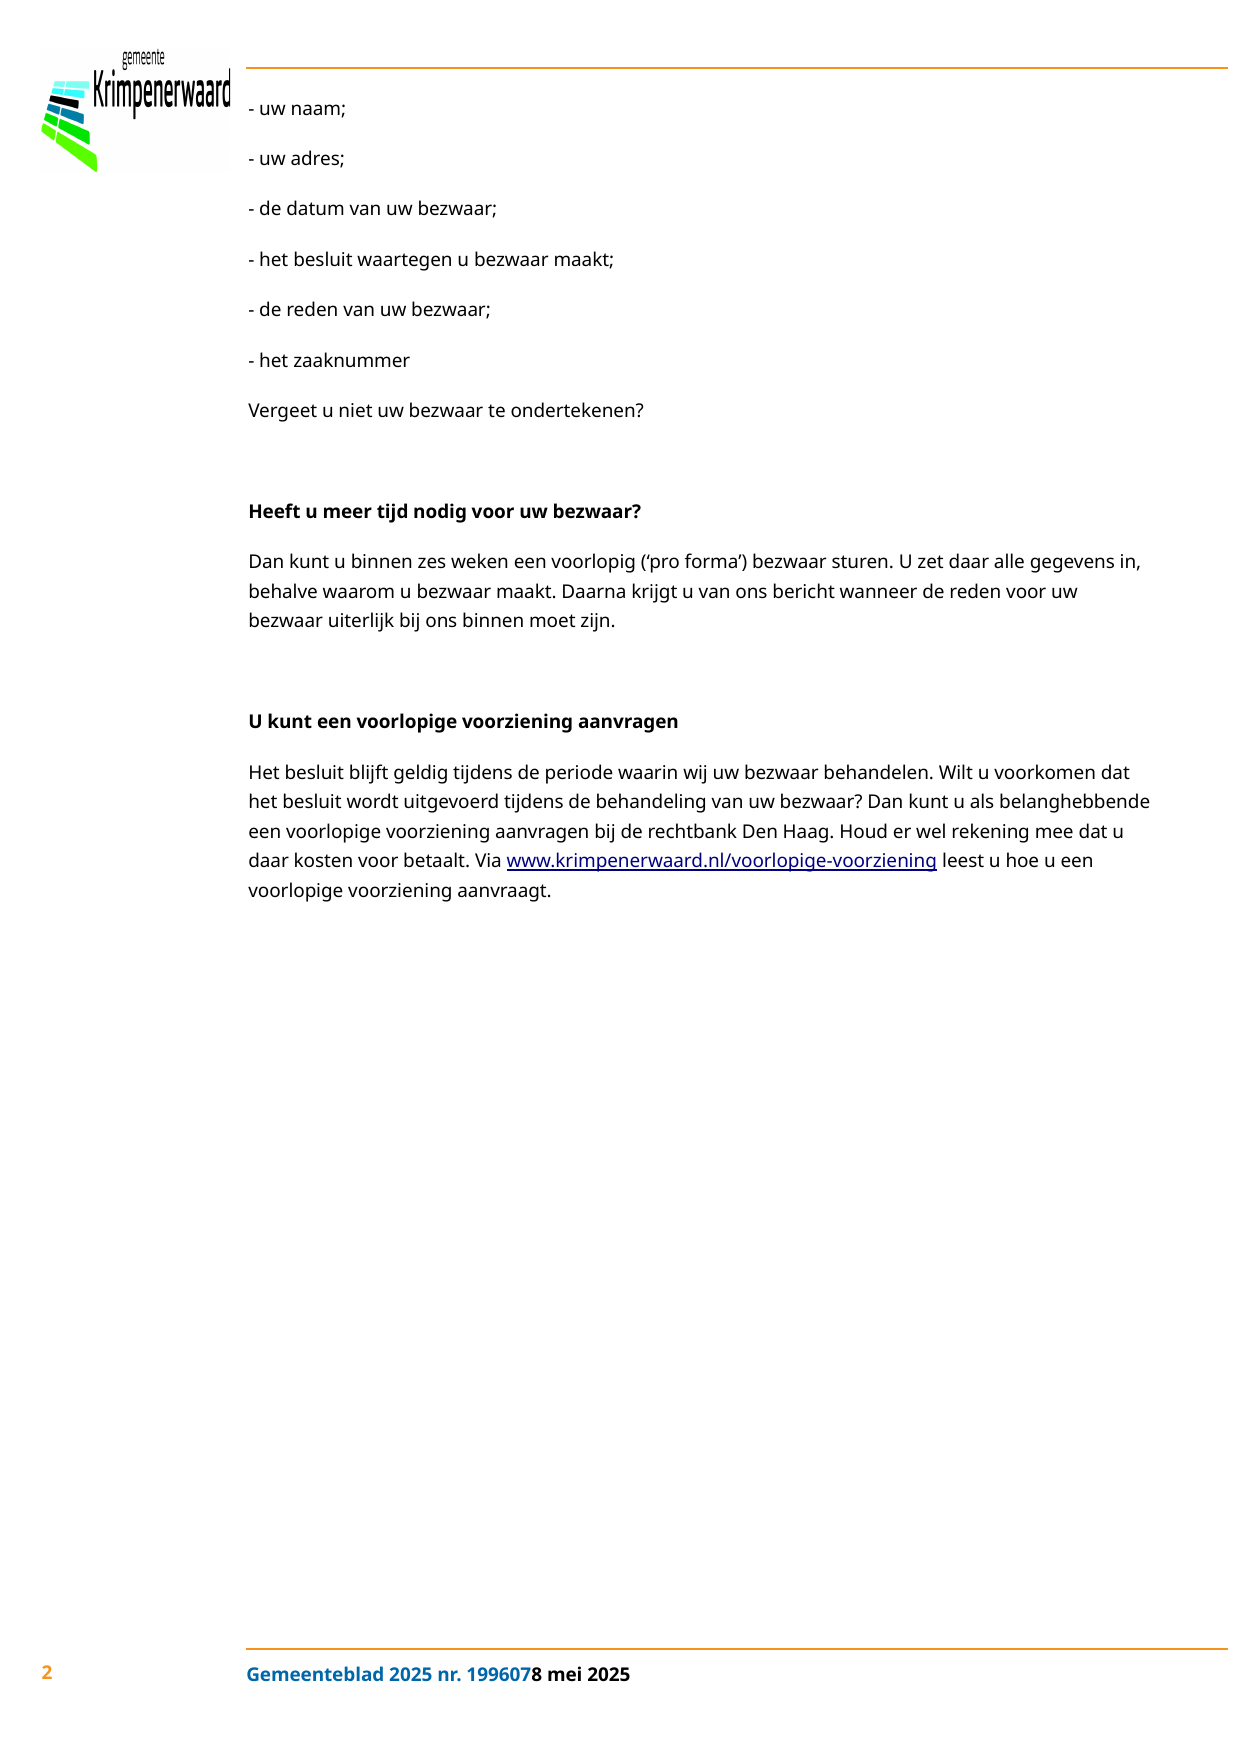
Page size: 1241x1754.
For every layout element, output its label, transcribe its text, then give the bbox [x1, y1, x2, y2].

text Het besluit blijft geldig tijdens de periode waarin wij uw bezwaar behandelen. Wilt u voorkomen dat het besluit wordt uitgevoerd tijdens de behandeling van uw bezwaar? Dan kunt u als belanghebbende een voorlopige voorziening aanvragen bij de rechtbank Den Haag. Houd er wel rekening mee dat u daar kosten voor betaalt. Via www.krimpenerwaard.nl/voorlopige-voorziening leest u hoe u een voorlopige voorziening aanvraagt. [248, 759, 1152, 903]
text - de datum van uw bezwaar; [248, 196, 1152, 221]
text - het besluit waartegen u bezwaar maakt; [248, 246, 1152, 272]
text - uw naam; [248, 95, 1152, 121]
picture [41, 47, 231, 172]
text - uw adres; [248, 145, 1152, 171]
text Vergeet u niet uw bezwaar te ondertekenen? [248, 397, 1152, 423]
text Heeft u meer tijd nodig voor uw bezwaar? [248, 498, 1152, 524]
text Dan kunt u binnen zes weken een voorlopig (‘pro forma’) bezwaar sturen. U zet daar alle gegevens in, behalve waarom u bezwaar maakt. Daarna krijgt u van ons bericht wanneer de reden voor uw bezwaar uiterlijk bij ons binnen moet zijn. [248, 548, 1152, 633]
text U kunt een voorlopige voorziening aanvragen [248, 708, 1152, 734]
text - het zaaknummer [248, 347, 1152, 373]
text - de reden van uw bezwaar; [248, 296, 1152, 322]
